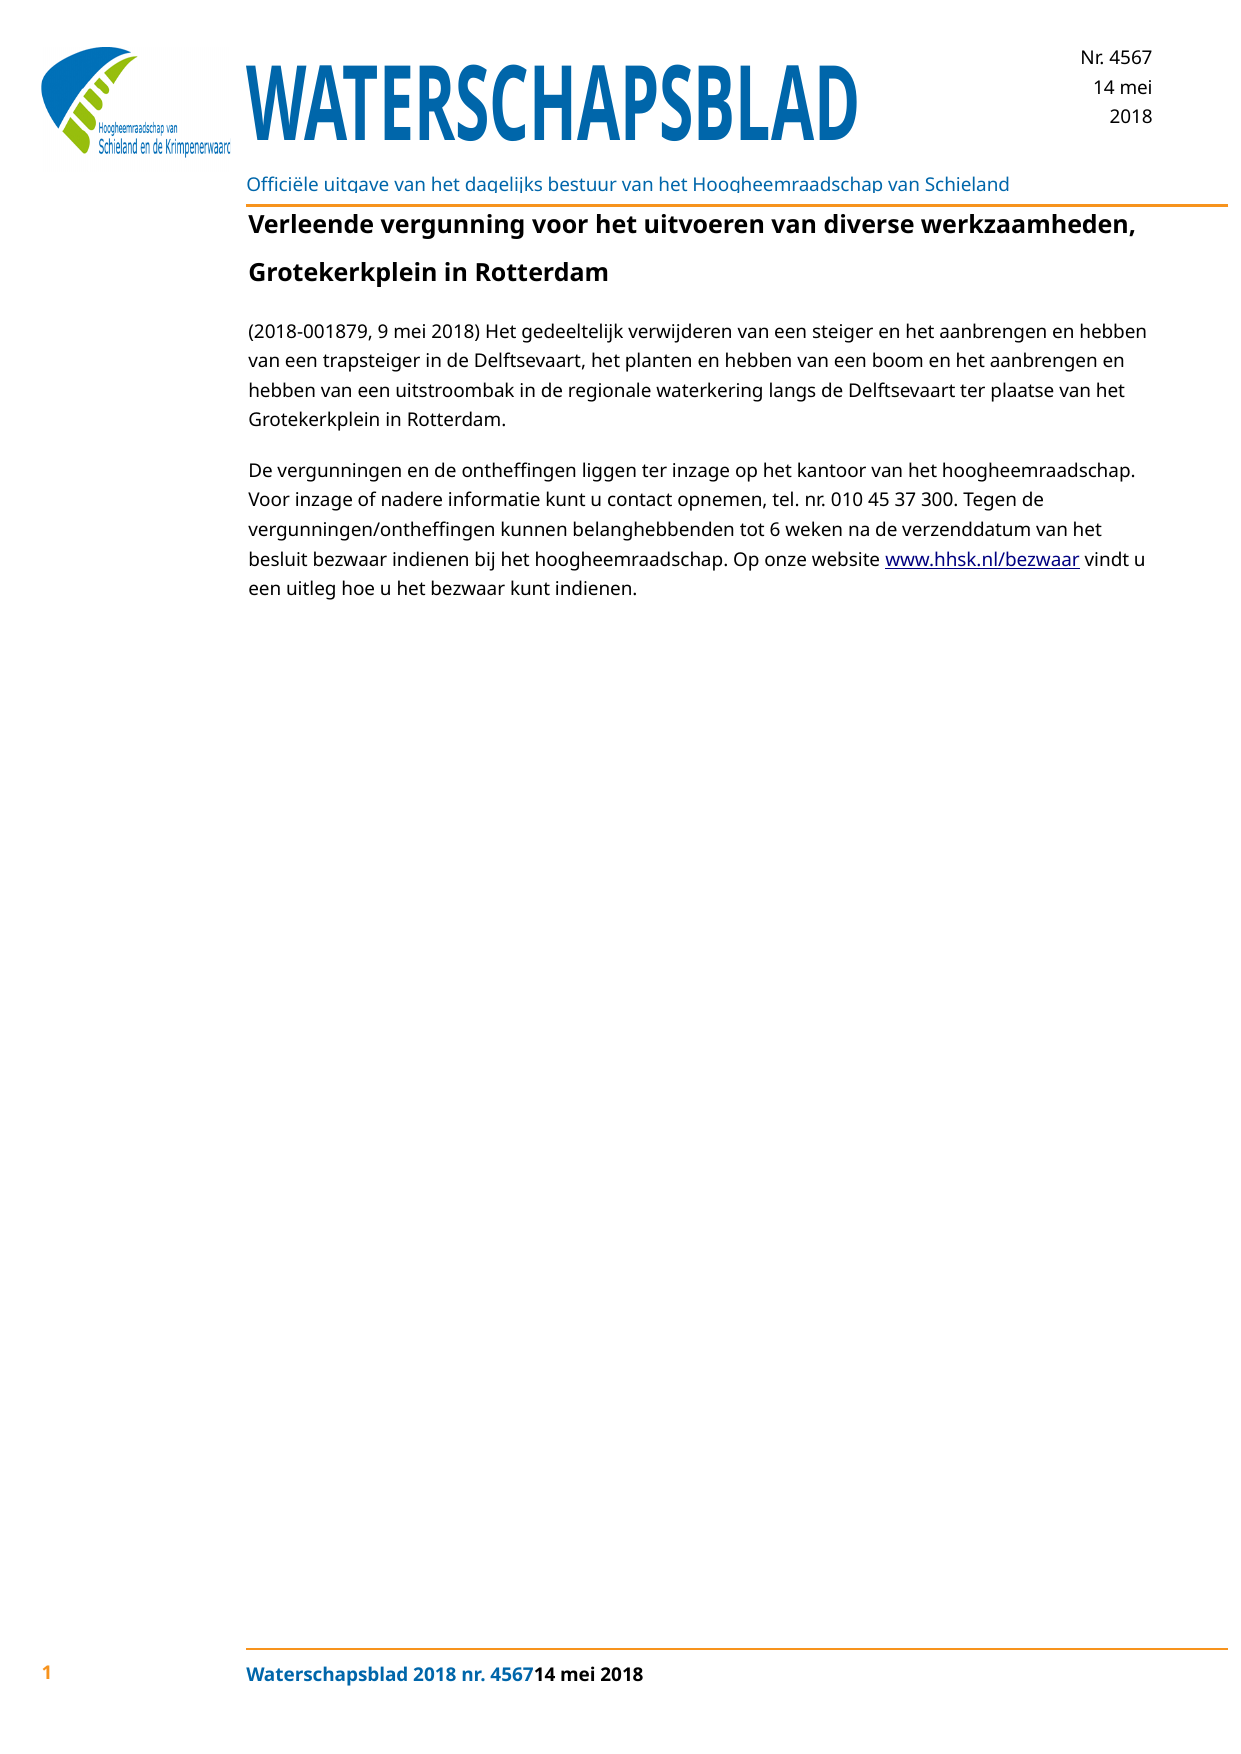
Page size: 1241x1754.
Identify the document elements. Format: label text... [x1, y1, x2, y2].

text De vergunningen en de ontheffingen liggen ter inzage op het kantoor van het hoogheemraadschap. Voor inzage of nadere informatie kunt u contact opnemen, tel. nr. 010 45 37 300. Tegen de vergunningen/ontheffingen kunnen belanghebbenden tot 6 weken na de verzenddatum van het besluit bezwaar indienen bij het hoogheemraadschap. Op onze website www.hhsk.nl/bezwaar vindt u een uitleg hoe u het bezwaar kunt indienen. [248, 457, 1152, 601]
picture [41, 47, 231, 172]
text Verleende vergunning voor het uitvoeren van diverse werkzaamheden, Grotekerkplein in Rotterdam [248, 207, 1152, 288]
text (2018-001879, 9 mei 2018) Het gedeeltelijk verwijderen van een steiger en het aanbrengen en hebben van een trapsteiger in de Delftsevaart, het planten en hebben van een boom en het aanbrengen en hebben van een uitstroombak in de regionale waterkering langs de Delftsevaart ter plaatse van het Grotekerkplein in Rotterdam. [248, 318, 1152, 432]
